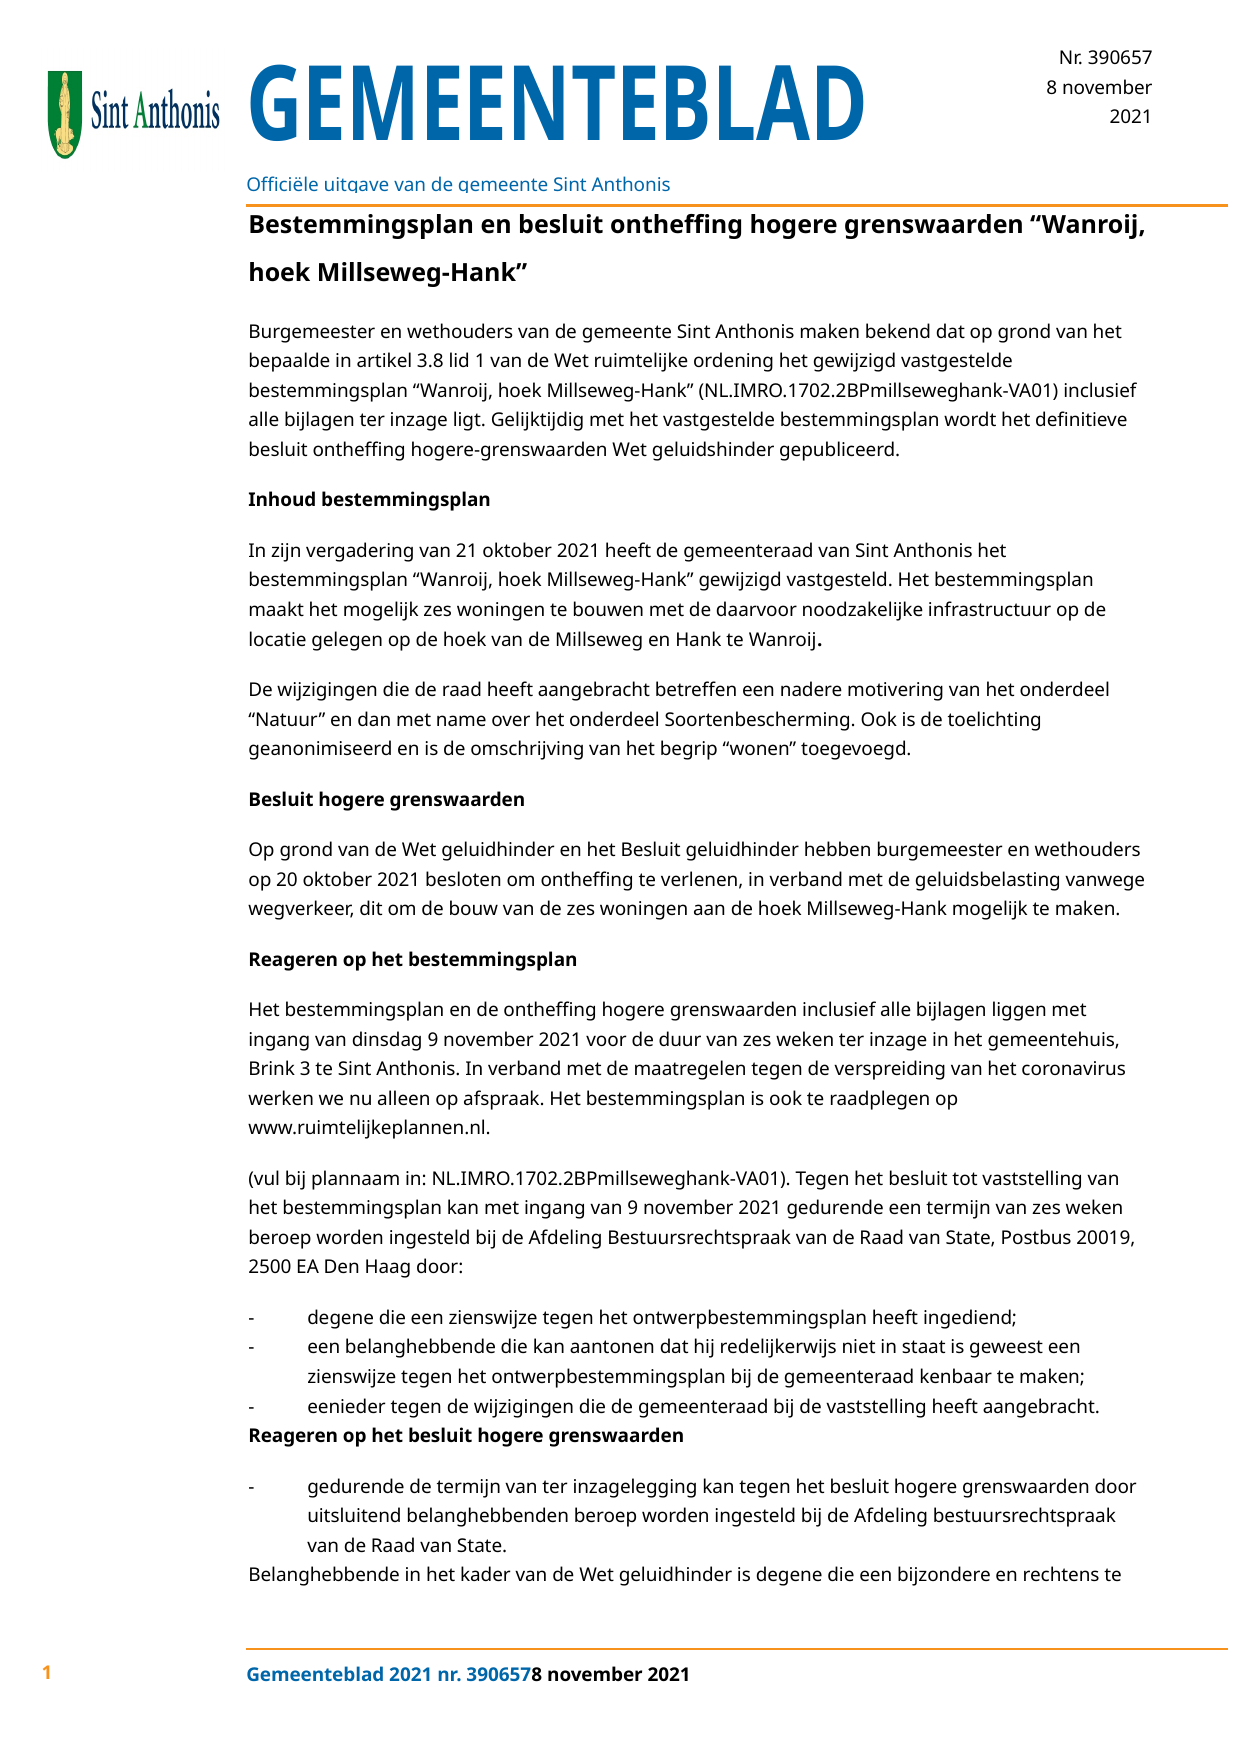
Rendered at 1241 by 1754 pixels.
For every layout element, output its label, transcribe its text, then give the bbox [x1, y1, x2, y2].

text Bestemmingsplan en besluit ontheffing hogere grenswaarden “Wanroij, hoek Millseweg-Hank” [248, 207, 1152, 288]
list eenieder tegen de wijzigingen die de gemeenteraad bij de vaststelling heeft aangebracht. [248, 1393, 1152, 1419]
text Besluit hogere grenswaarden [248, 786, 1152, 812]
text Inhoud bestemmingsplan [248, 487, 1152, 512]
text In zijn vergadering van 21 oktober 2021 heeft de gemeenteraad van Sint Anthonis het bestemmingsplan “Wanroij, hoek Millseweg-Hank” gewijzigd vastgesteld. Het bestemmingsplan maakt het mogelijk zes woningen te bouwen met de daarvoor noodzakelijke infrastructuur op de locatie gelegen op de hoek van de Millseweg en Hank te Wanroij. [248, 537, 1152, 652]
list een belanghebbende die kan aantonen dat hij redelijkerwijs niet in staat is geweest een zienswijze tegen het ontwerpbestemmingsplan bij de gemeenteraad kenbaar te maken; [248, 1334, 1152, 1389]
text Belanghebbende in het kader van de Wet geluidhinder is degene die een bijzondere en rechtens te [248, 1562, 1152, 1587]
text Het bestemmingsplan en de ontheffing hogere grenswaarden inclusief alle bijlagen liggen met ingang van dinsdag 9 november 2021 voor de duur van zes weken ter inzage in het gemeentehuis, Brink 3 te Sint Anthonis. In verband met de maatregelen tegen de verspreiding van het coronavirus werken we nu alleen op afspraak. Het bestemmingsplan is ook te raadplegen op www.ruimtelijkeplannen.nl. [248, 996, 1152, 1140]
text (vul bij plannaam in: NL.IMRO.1702.2BPmillseweghank-VA01). Tegen het besluit tot vaststelling van het bestemmingsplan kan met ingang van 9 november 2021 gedurende een termijn van zes weken beroep worden ingesteld bij de Afdeling Bestuursrechtspraak van de Raad van State, Postbus 20019, 2500 EA Den Haag door: [248, 1165, 1152, 1279]
list gedurende de termijn van ter inzagelegging kan tegen het besluit hogere grenswaarden door uitsluitend belanghebbenden beroep worden ingesteld bij de Afdeling bestuursrechtspraak van de Raad van State. [248, 1473, 1152, 1558]
text Reageren op het bestemmingsplan [248, 946, 1152, 972]
text Reageren op het besluit hogere grenswaarden [248, 1422, 1152, 1448]
list degene die een zienswijze tegen het ontwerpbestemmingsplan heeft ingediend; [248, 1304, 1152, 1330]
text De wijzigingen die de raad heeft aangebracht betreffen een nadere motivering van het onderdeel “Natuur” en dan met name over het onderdeel Soortenbescherming. Ook is de toelichting geanonimiseerd en is de omschrijving van het begrip “wonen” toegevoegd. [248, 676, 1152, 761]
text Op grond van de Wet geluidhinder en het Besluit geluidhinder hebben burgemeester en wethouders op 20 oktober 2021 besloten om ontheffing te verlenen, in verband met de geluidsbelasting vanwege wegverkeer, dit om de bouw van de zes woningen aan de hoek Millseweg-Hank mogelijk te maken. [248, 836, 1152, 921]
picture [41, 47, 231, 172]
text Burgemeester en wethouders van de gemeente Sint Anthonis maken bekend dat op grond van het bepaalde in artikel 3.8 lid 1 van de Wet ruimtelijke ordening het gewijzigd vastgestelde bestemmingsplan “Wanroij, hoek Millseweg-Hank” (NL.IMRO.1702.2BPmillseweghank-VA01) inclusief alle bijlagen ter inzage ligt. Gelijktijdig met het vastgestelde bestemmingsplan wordt het definitieve besluit ontheffing hogere-grenswaarden Wet geluidshinder gepubliceerd. [248, 318, 1152, 462]
